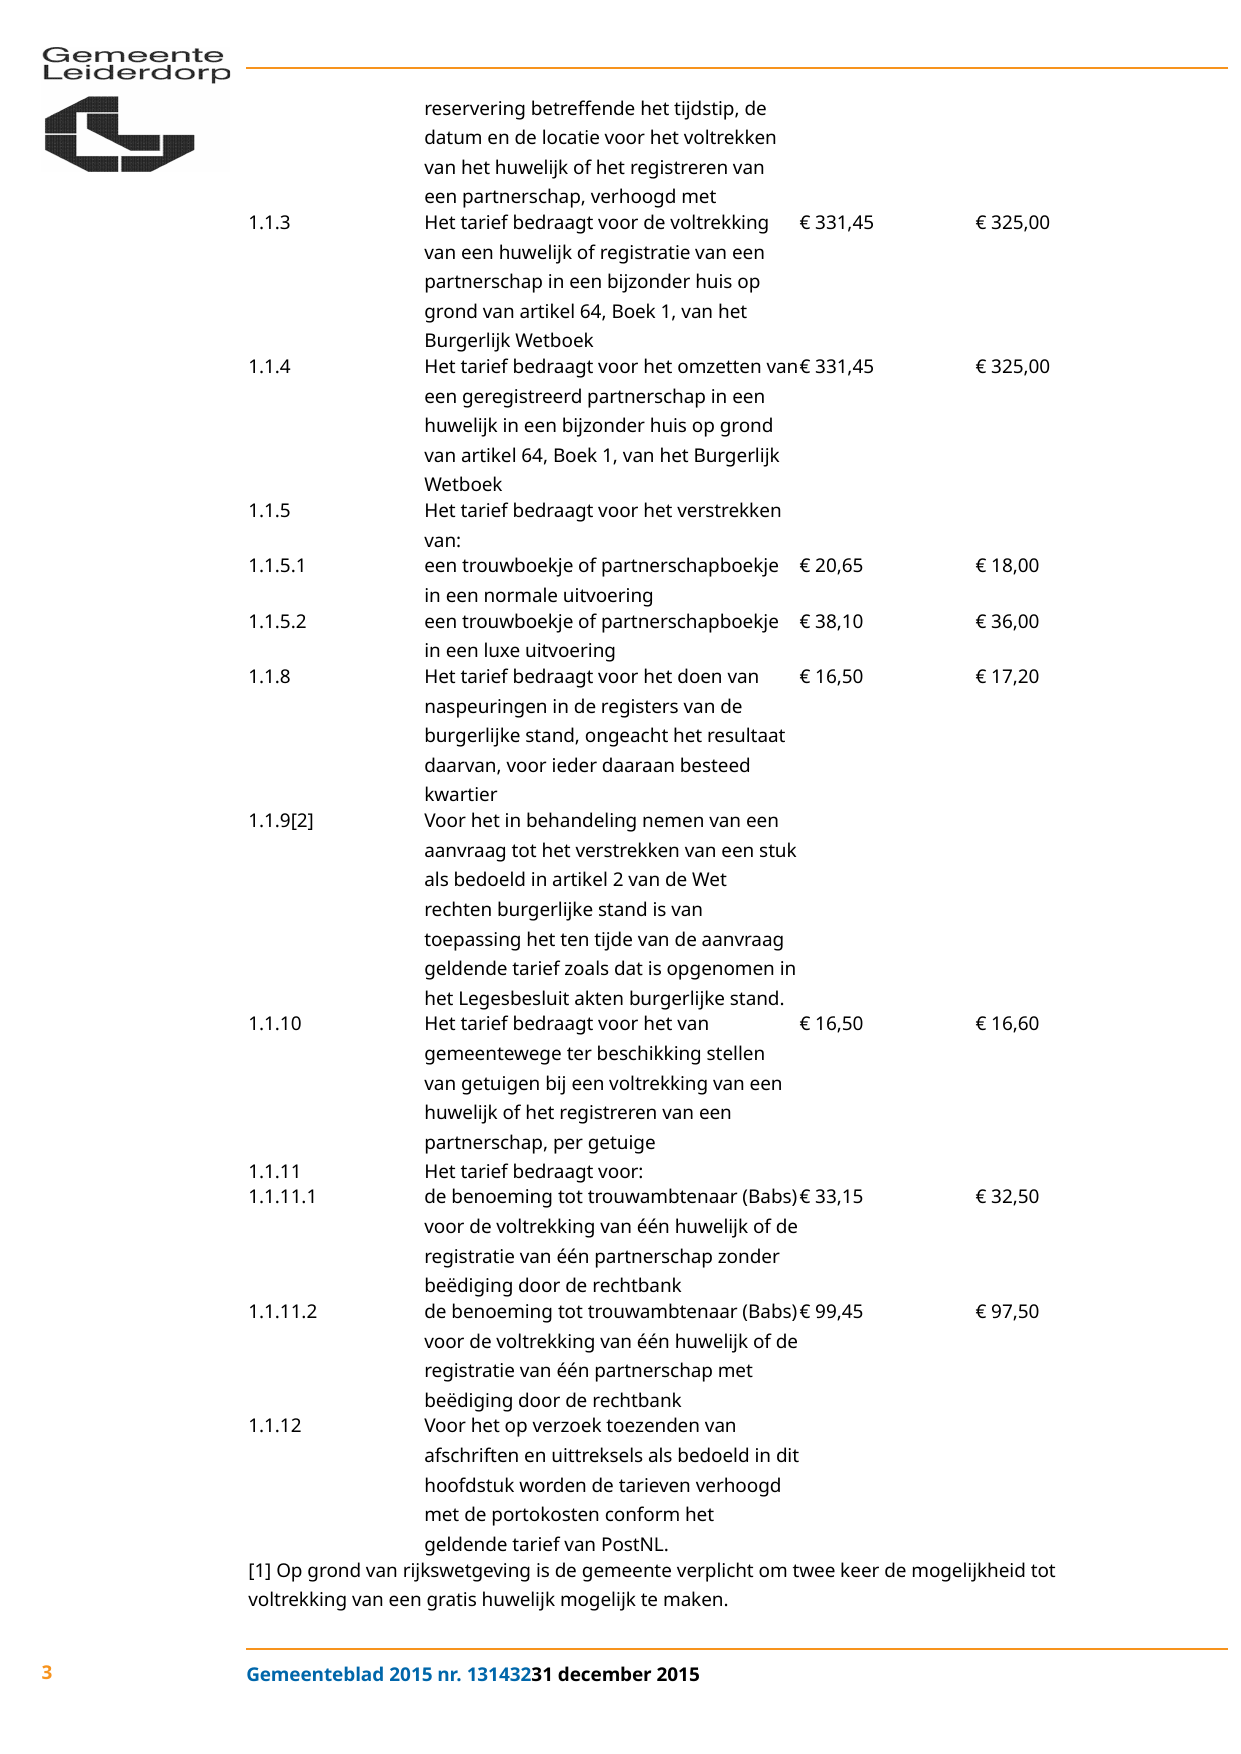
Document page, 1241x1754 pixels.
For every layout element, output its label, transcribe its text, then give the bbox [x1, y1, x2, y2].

table_cell de benoeming tot trouwambtenaar (Babs) voor de voltrekking van één huwelijk of de registratie van één partnerschap zonder beëdiging door de rechtbank [424, 1184, 799, 1298]
table_cell € 18,00 [975, 553, 1152, 608]
table_cell € 16,50 [799, 1011, 975, 1155]
table_header 1.1.11 [248, 1158, 424, 1184]
table_cell € 32,50 [975, 1184, 1152, 1298]
table_cell 1.1.5 [248, 498, 424, 553]
table_cell € 325,00 [975, 353, 1152, 497]
table_cell [799, 1413, 975, 1557]
table_cell 1.1.3 [248, 209, 424, 353]
table_cell Voor het op verzoek toezenden van afschriften en uittreksels als bedoeld in dit hoofdstuk worden de tarieven verhoogd met de portokosten conform het geldende tarief van PostNL. [424, 1413, 799, 1557]
table_cell 1.1.12 [248, 1413, 424, 1557]
table_cell Het tarief bedraagt voor het doen van naspeuringen in de registers van de burgerlijke stand, ongeacht het resultaat daarvan, voor ieder daaraan besteed kwartier [424, 663, 799, 807]
table_cell [799, 95, 975, 209]
table_cell de benoeming tot trouwambtenaar (Babs) voor de voltrekking van één huwelijk of de registratie van één partnerschap met beëdiging door de rechtbank [424, 1298, 799, 1413]
table_header Het tarief bedraagt voor: [424, 1158, 799, 1184]
table_cell 1.1.11.2 [248, 1298, 424, 1413]
table_cell Het tarief bedraagt voor het verstrekken van: [424, 498, 799, 553]
table_cell [799, 808, 975, 1011]
table_cell 1.1.10 [248, 1011, 424, 1155]
table_header [975, 1158, 1152, 1184]
table_cell € 38,10 [799, 608, 975, 663]
table_cell Het tarief bedraagt voor het omzetten van een geregistreerd partnerschap in een huwelijk in een bijzonder huis op grond van artikel 64, Boek 1, van het Burgerlijk Wetboek [424, 353, 799, 497]
table_cell 1.1.5.2 [248, 608, 424, 663]
table_cell Het tarief bedraagt voor de voltrekking van een huwelijk of registratie van een partnerschap in een bijzonder huis op grond van artikel 64, Boek 1, van het Burgerlijk Wetboek [424, 209, 799, 353]
table_cell € 331,45 [799, 209, 975, 353]
table_cell € 97,50 [975, 1298, 1152, 1413]
table_cell Het tarief bedraagt voor het van gemeentewege ter beschikking stellen van getuigen bij een voltrekking van een huwelijk of het registreren van een partnerschap, per getuige [424, 1011, 799, 1155]
picture [41, 47, 231, 172]
table_cell € 99,45 [799, 1298, 975, 1413]
table_header [799, 1158, 975, 1184]
table_cell een trouwboekje of partnerschapboekje in een normale uitvoering [424, 553, 799, 608]
table_cell 1.1.5.1 [248, 553, 424, 608]
table_cell [975, 498, 1152, 553]
table_cell € 20,65 [799, 553, 975, 608]
table_cell [975, 95, 1152, 209]
table_cell [975, 808, 1152, 1011]
table_cell [975, 1413, 1152, 1557]
table_cell € 33,15 [799, 1184, 975, 1298]
table_cell Voor het in behandeling nemen van een aanvraag tot het verstrekken van een stuk als bedoeld in artikel 2 van de Wet rechten burgerlijke stand is van toepassing het ten tijde van de aanvraag geldende tarief zoals dat is opgenomen in het Legesbesluit akten burgerlijke stand. [424, 808, 799, 1011]
table_cell € 16,50 [799, 663, 975, 807]
table_cell € 17,20 [975, 663, 1152, 807]
table_cell € 325,00 [975, 209, 1152, 353]
table_cell [248, 95, 424, 209]
table_cell reservering betreffende het tijdstip, de datum en de locatie voor het voltrekken van het huwelijk of het registreren van een partnerschap, verhoogd met [424, 95, 799, 209]
table_cell € 16,60 [975, 1011, 1152, 1155]
table_cell 1.1.8 [248, 663, 424, 807]
table_cell [1] Op grond van rijkswetgeving is de gemeente verplicht om twee keer de mogelijkheid tot voltrekking van een gratis huwelijk mogelijk te maken. [248, 1557, 1152, 1612]
table_cell een trouwboekje of partnerschapboekje in een luxe uitvoering [424, 608, 799, 663]
table_cell [799, 498, 975, 553]
table_cell 1.1.11.1 [248, 1184, 424, 1298]
table_cell € 36,00 [975, 608, 1152, 663]
table_cell € 331,45 [799, 353, 975, 497]
table_cell 1.1.9[2] [248, 808, 424, 1011]
table_cell 1.1.4 [248, 353, 424, 497]
